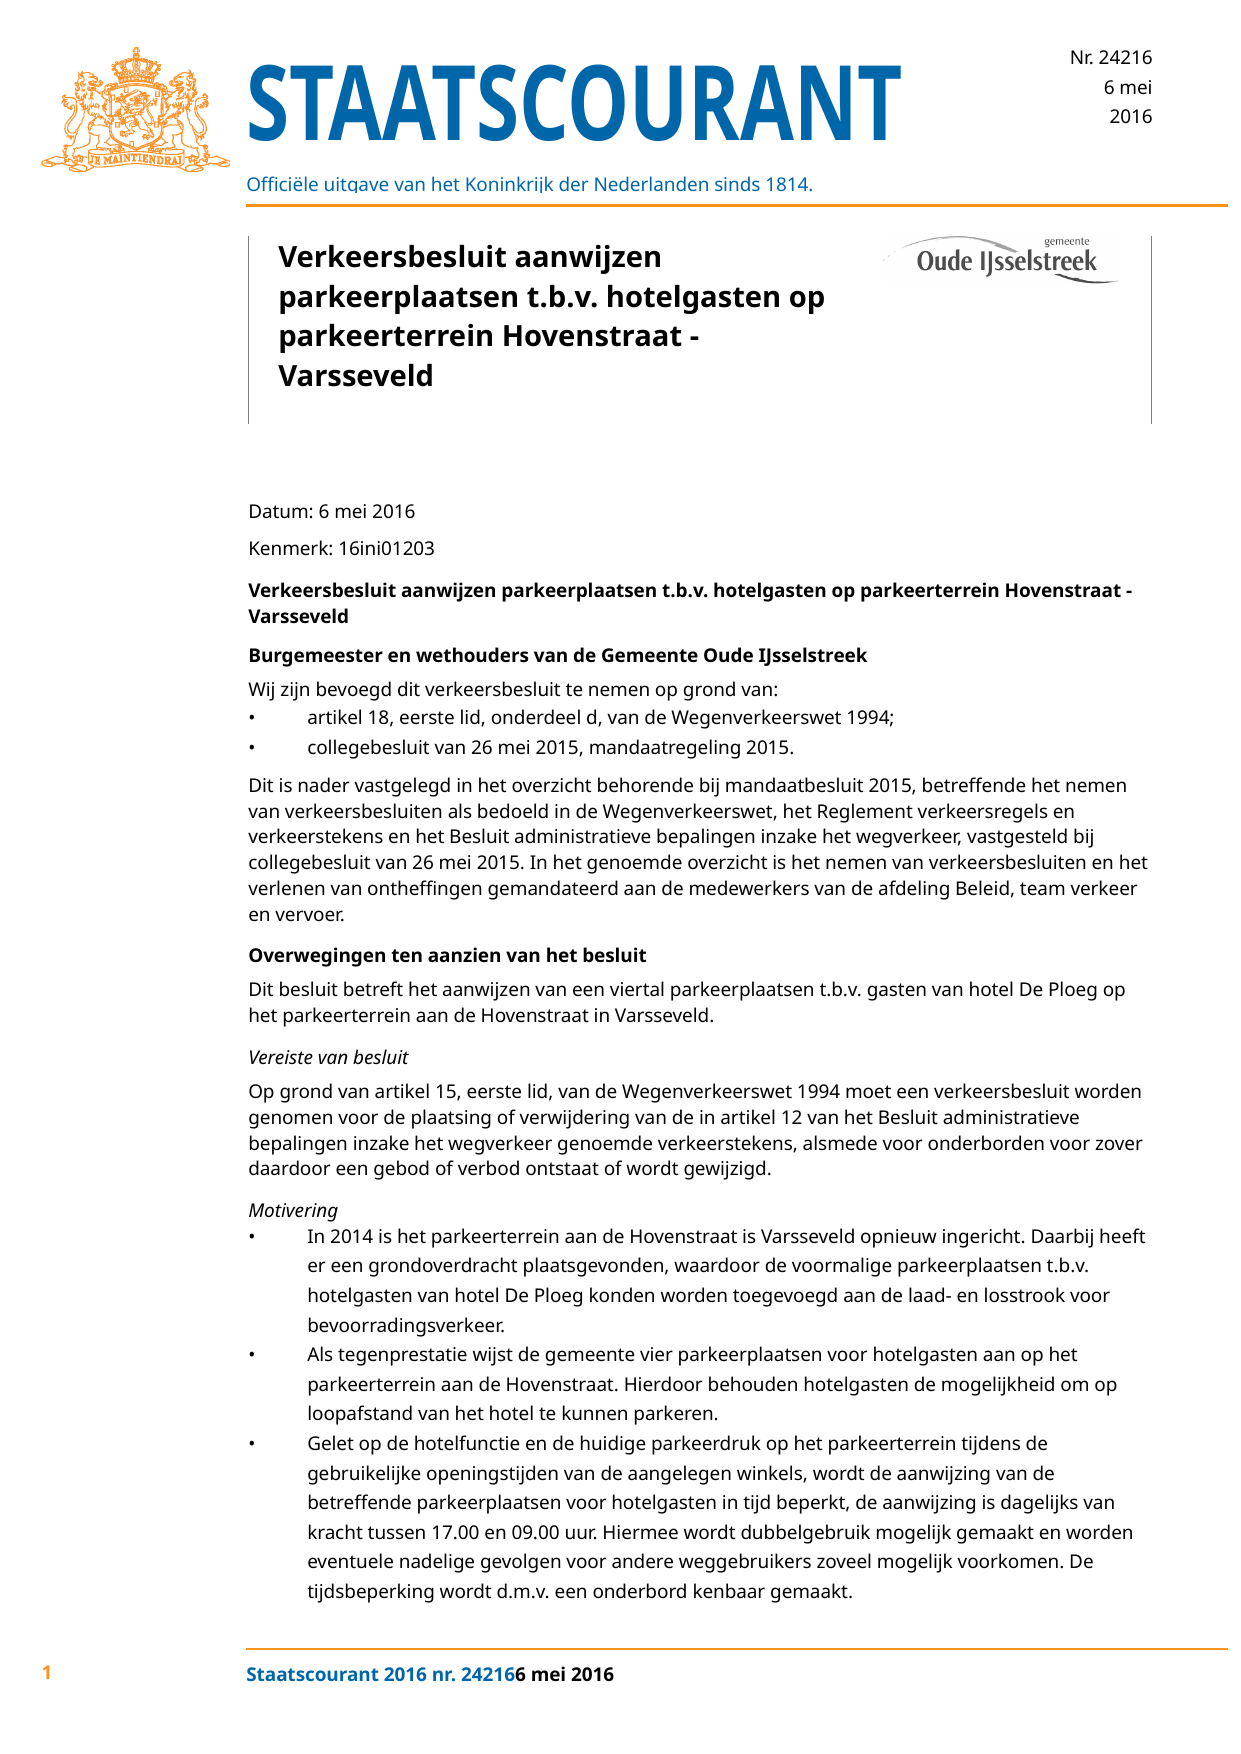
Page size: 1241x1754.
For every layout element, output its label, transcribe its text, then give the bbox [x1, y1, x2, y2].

list collegebesluit van 26 mei 2015, mandaatregeling 2015. [248, 734, 1152, 760]
text Datum: 6 mei 2016 [248, 499, 1152, 524]
text Motivering [248, 1197, 1152, 1223]
text Wij zijn bevoegd dit verkeersbesluit te nemen op grond van: [248, 676, 1152, 702]
table_header Verkeersbesluit aanwijzen parkeerplaatsen t.b.v. hotelgasten op parkeerterrein Hovenstraat - Varsseveld [249, 236, 850, 424]
text Verkeersbesluit aanwijzen parkeerplaatsen t.b.v. hotelgasten op parkeerterrein Hovenstraat - Varsseveld [248, 577, 1152, 629]
text Overwegingen ten aanzien van het besluit [248, 943, 1152, 968]
text Burgemeester en wethouders van de Gemeente Oude IJsselstreek [248, 642, 1152, 668]
text Vereiste van besluit [248, 1044, 1152, 1070]
list In 2014 is het parkeerterrein aan de Hovenstraat is Varsseveld opnieuw ingericht. Daarbij heeft er een grondoverdracht plaatsgevonden, waardoor de voormalige parkeerplaatsen t.b.v. hotelgasten van hotel De Ploeg konden worden toegevoegd aan de laad- en losstrook voor bevoorradingsverkeer. [248, 1223, 1152, 1338]
picture [41, 47, 231, 172]
table_header [850, 236, 1151, 424]
text Dit is nader vastgelegd in het overzicht behorende bij mandaatbesluit 2015, betreffende het nemen van verkeersbesluiten als bedoeld in de Wegenverkeerswet, het Reglement verkeersregels en verkeerstekens en het Besluit administratieve bepalingen inzake het wegverkeer, vastgesteld bij collegebesluit van 26 mei 2015. In het genoemde overzicht is het nemen van verkeersbesluiten en het verlenen van ontheffingen gemandateerd aan de medewerkers van de afdeling Beleid, team verkeer en vervoer. [248, 772, 1152, 926]
text Dit besluit betreft het aanwijzen van een viertal parkeerplaatsen t.b.v. gasten van hotel De Ploeg op het parkeerterrein aan de Hovenstraat in Varsseveld. [248, 977, 1152, 1028]
text Op grond van artikel 15, eerste lid, van de Wegenverkeerswet 1994 moet een verkeersbesluit worden genomen voor de plaatsing of verwijdering van de in artikel 12 van het Besluit administratieve bepalingen inzake het wegverkeer genoemde verkeerstekens, alsmede voor onderborden voor zover daardoor een gebod of verbod ontstaat of wordt gewijzigd. [248, 1078, 1152, 1181]
text Kenmerk: 16ini01203 [248, 535, 1152, 561]
list Als tegenprestatie wijst de gemeente vier parkeerplaatsen voor hotelgasten aan op het parkeerterrein aan de Hovenstraat. Hierdoor behouden hotelgasten de mogelijkheid om op loopafstand van het hotel te kunnen parkeren. [248, 1341, 1152, 1426]
list Gelet op de hotelfunctie en de huidige parkeerdruk op het parkeerterrein tijdens de gebruikelijke openingstijden van de aangelegen winkels, wordt de aanwijzing van de betreffende parkeerplaatsen voor hotelgasten in tijd beperkt, de aanwijzing is dagelijks van kracht tussen 17.00 en 09.00 uur. Hiermee wordt dubbelgebruik mogelijk gemaakt en worden eventuele nadelige gevolgen voor andere weggebruikers zoveel mogelijk voorkomen. De tijdsbeperking wordt d.m.v. een onderbord kenbaar gemaakt. [248, 1430, 1152, 1604]
list artikel 18, eerste lid, onderdeel d, van de Wegenverkeerswet 1994; [248, 704, 1152, 730]
picture [882, 236, 1119, 284]
